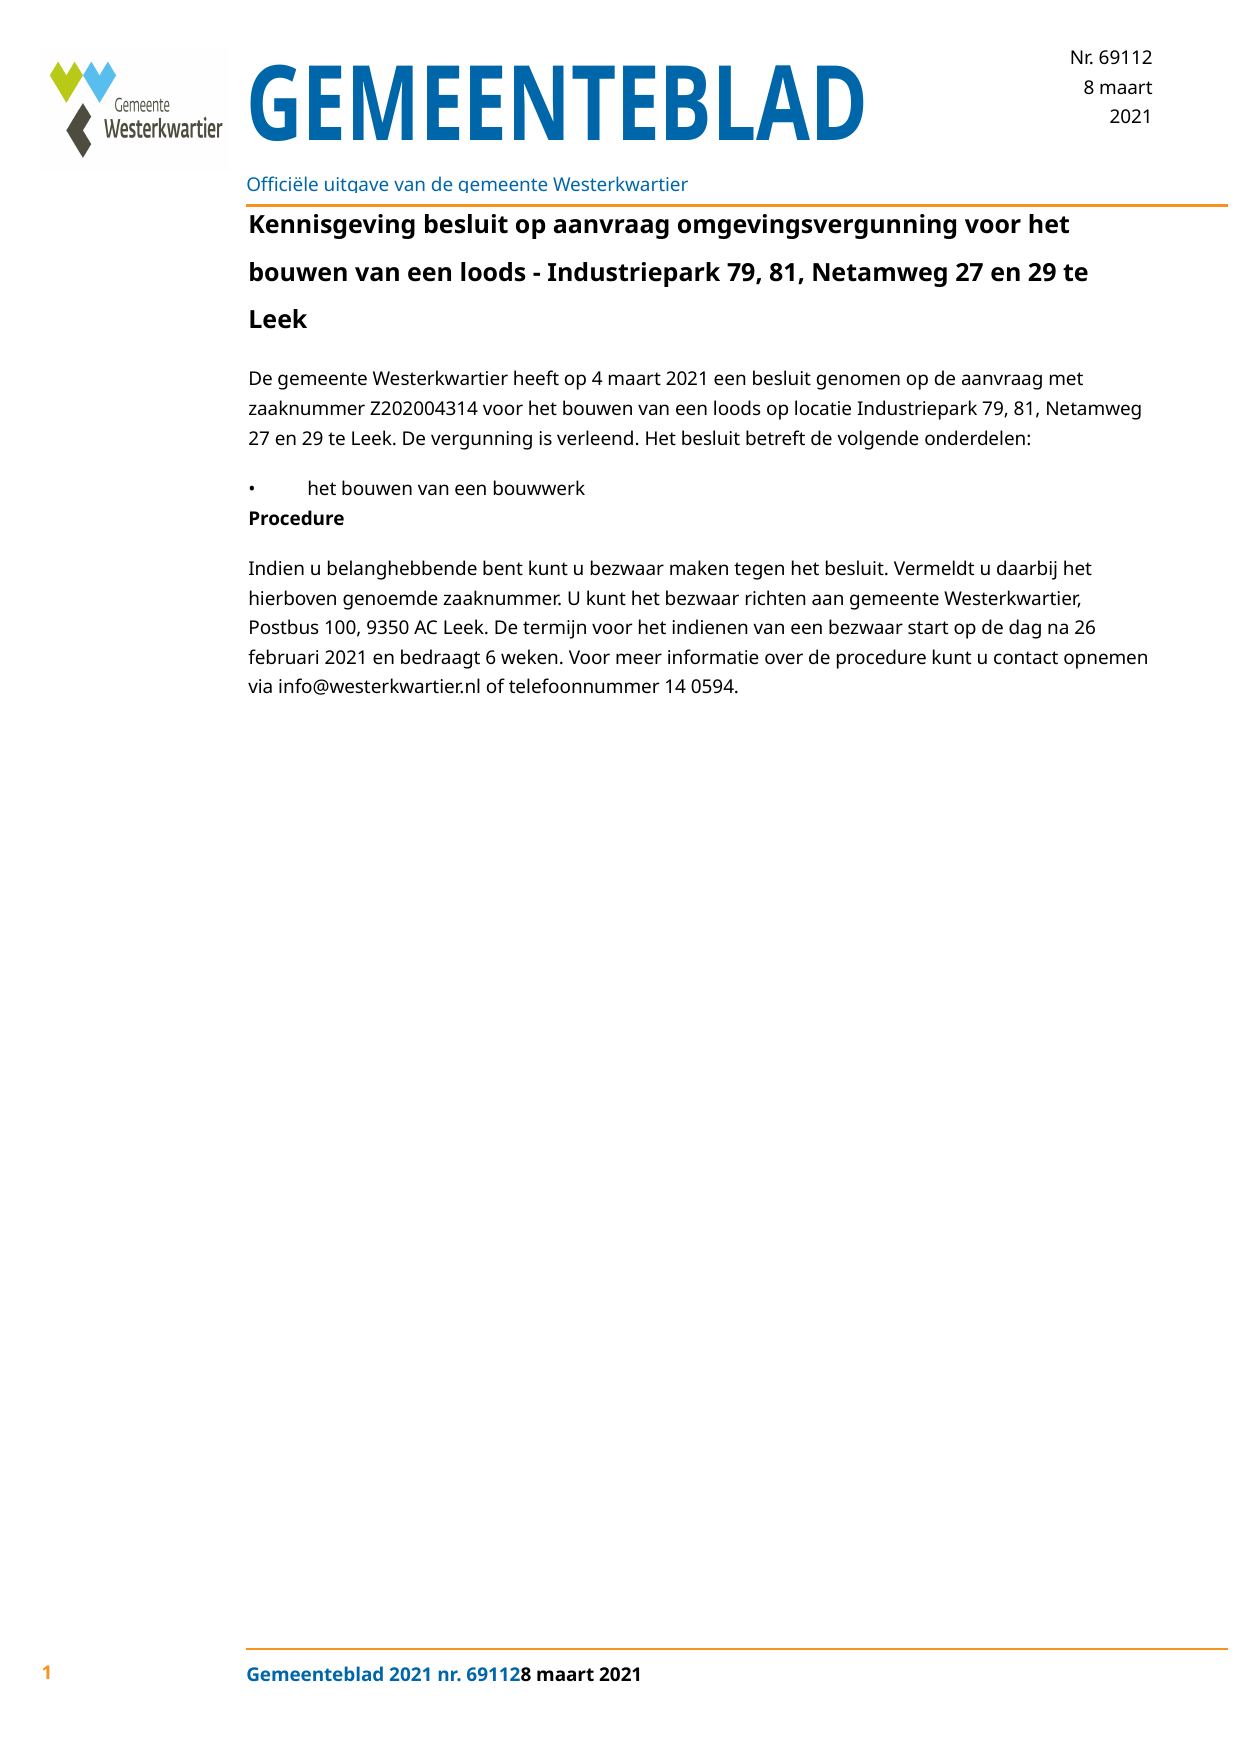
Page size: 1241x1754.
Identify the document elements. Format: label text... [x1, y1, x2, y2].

list het bouwen van een bouwwerk [248, 475, 1152, 501]
text Indien u belanghebbende bent kunt u bezwaar maken tegen het besluit. Vermeldt u daarbij het hierboven genoemde zaaknummer. U kunt het bezwaar richten aan gemeente Westerkwartier, Postbus 100, 9350 AC Leek. De termijn voor het indienen van een bezwaar start op de dag na 26 februari 2021 en bedraagt 6 weken. Voor meer informatie over de procedure kunt u contact opnemen via info@westerkwartier.nl of telefoonnummer 14 0594. [248, 555, 1152, 699]
text Kennisgeving besluit op aanvraag omgevingsvergunning voor het bouwen van een loods - Industriepark 79, 81, Netamweg 27 en 29 te Leek [248, 207, 1152, 336]
text De gemeente Westerkwartier heeft op 4 maart 2021 een besluit genomen op de aanvraag met zaaknummer Z202004314 voor het bouwen van een loods op locatie Industriepark 79, 81, Netamweg 27 en 29 te Leek. De vergunning is verleend. Het besluit betreft de volgende onderdelen: [248, 366, 1152, 450]
text Procedure [248, 505, 1152, 530]
picture [41, 47, 231, 172]
